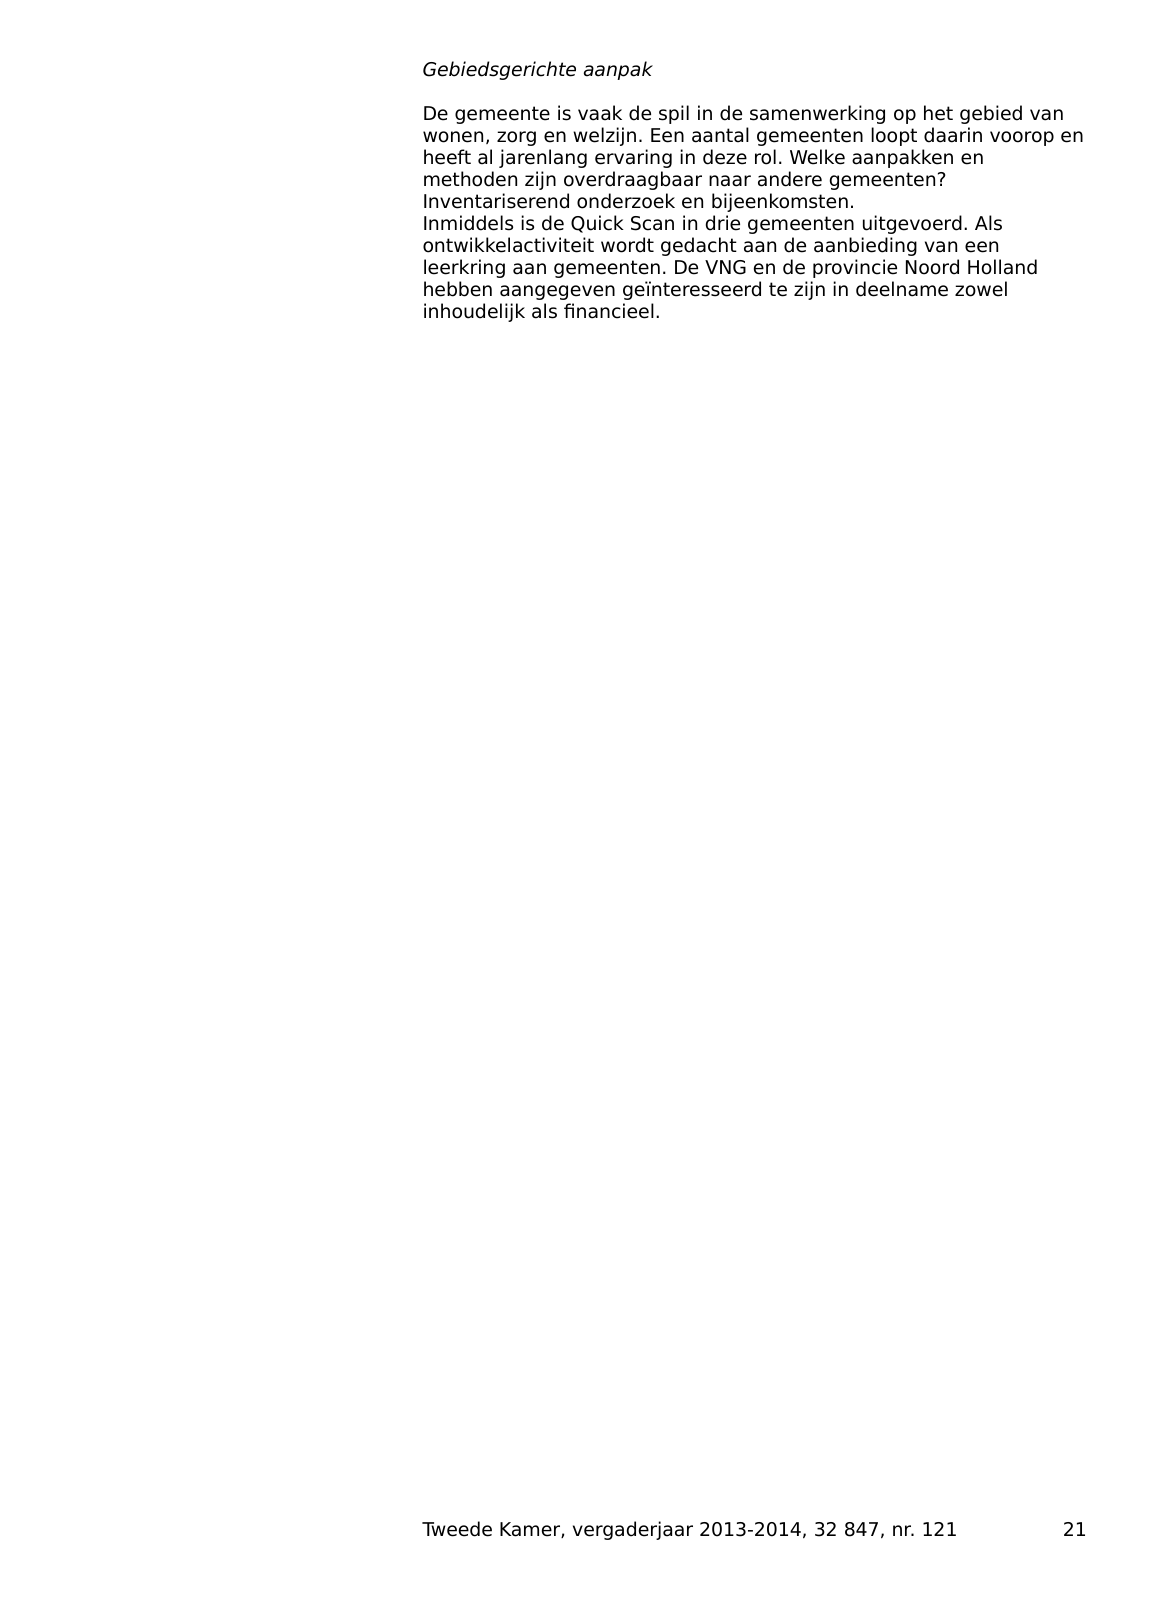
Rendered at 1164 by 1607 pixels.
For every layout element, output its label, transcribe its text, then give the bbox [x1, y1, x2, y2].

text De gemeente is vaak de spil in de samenwerking op het gebied van wonen, zorg en welzijn. Een aantal gemeenten loopt daarin voorop en heeft al jarenlang ervaring in deze rol. Welke aanpakken en methoden zijn overdraagbaar naar andere gemeenten? Inventariserend onderzoek en bijeenkomsten. [422, 103, 1087, 213]
subtitle Gebiedsgerichte aanpak [422, 59, 1087, 81]
text Inmiddels is de Quick Scan in drie gemeenten uitgevoerd. Als ontwikkelactiviteit wordt gedacht aan de aanbieding van een leerkring aan gemeenten. De VNG en de provincie Noord Holland hebben aangegeven geïnteresseerd te zijn in deelname zowel inhoudelijk als financieel. [422, 213, 1087, 323]
